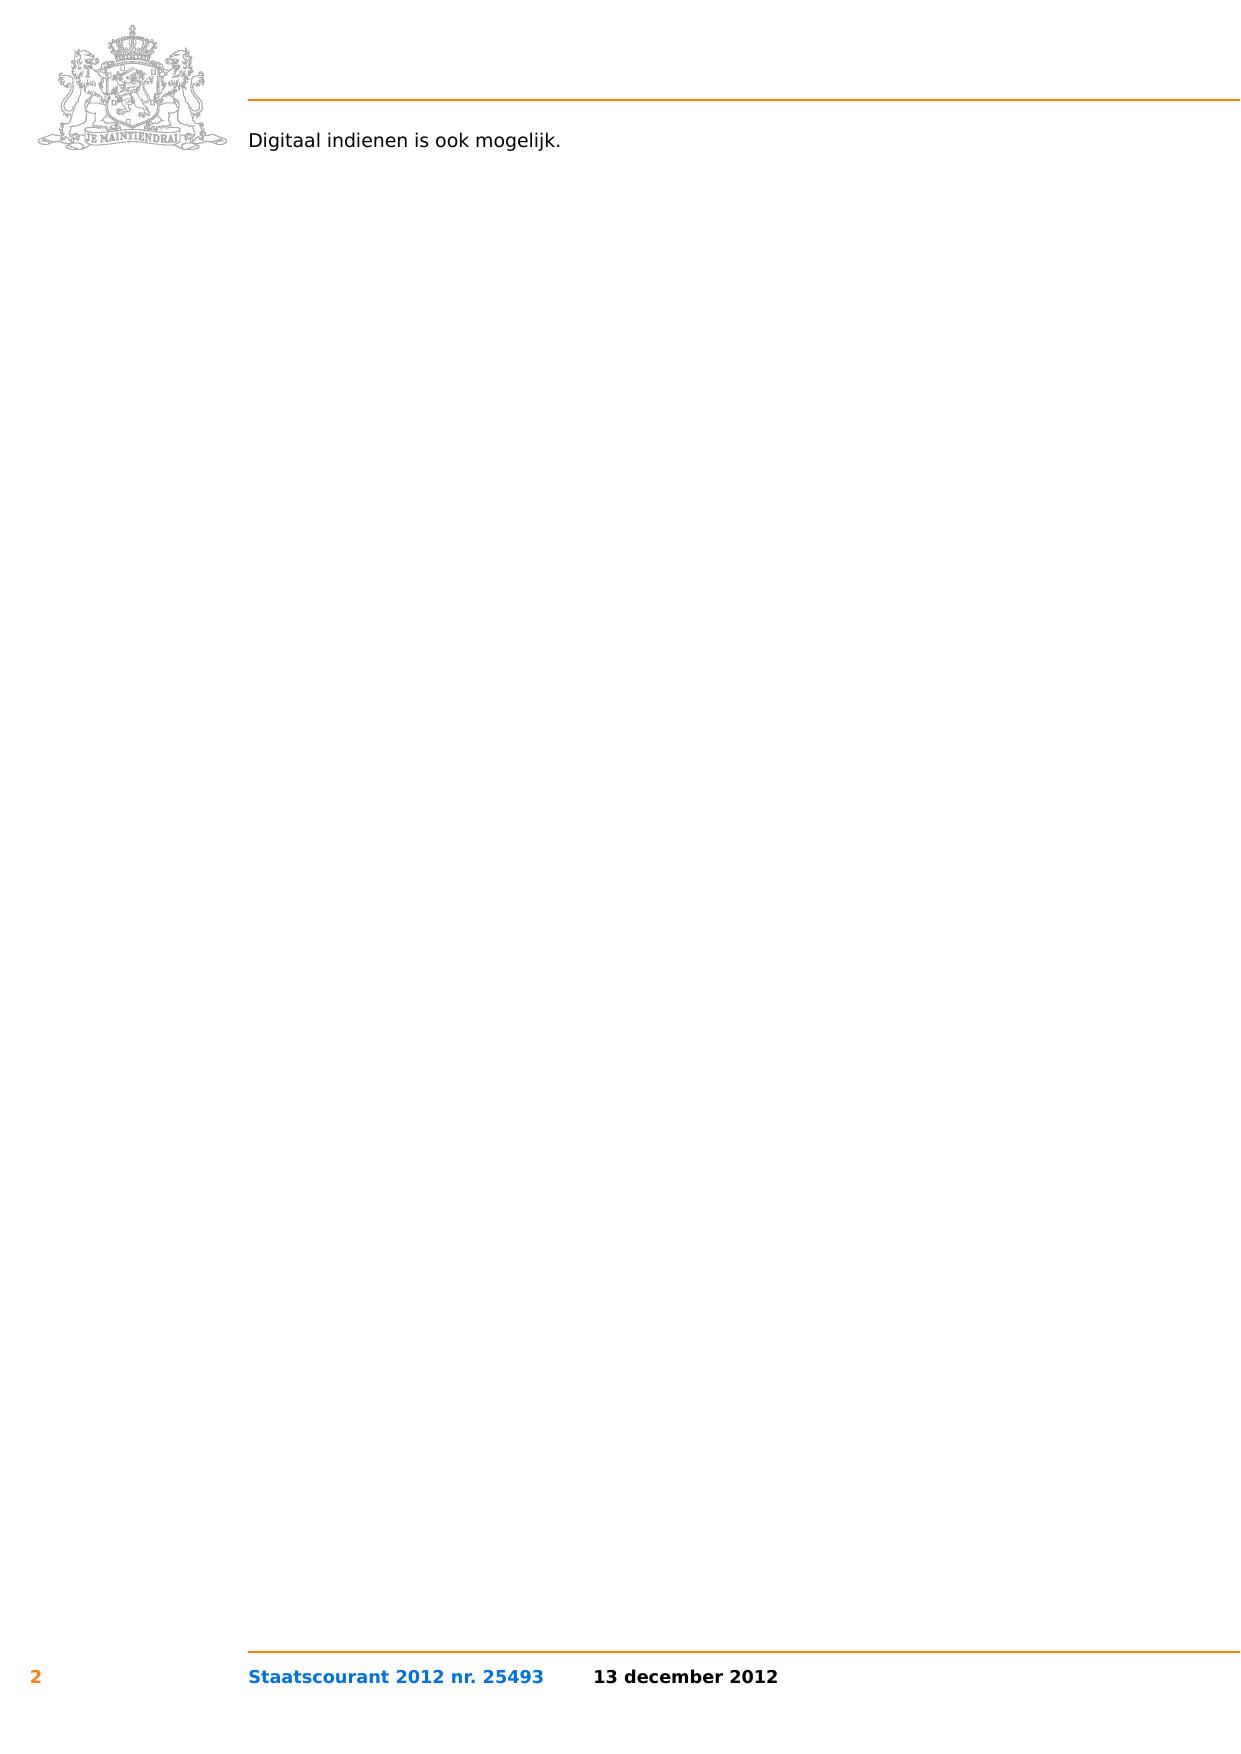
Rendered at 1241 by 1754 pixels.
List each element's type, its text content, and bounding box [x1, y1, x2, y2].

picture [38, 25, 227, 150]
text Digitaal indienen is ook mogelijk. [248, 130, 1163, 152]
